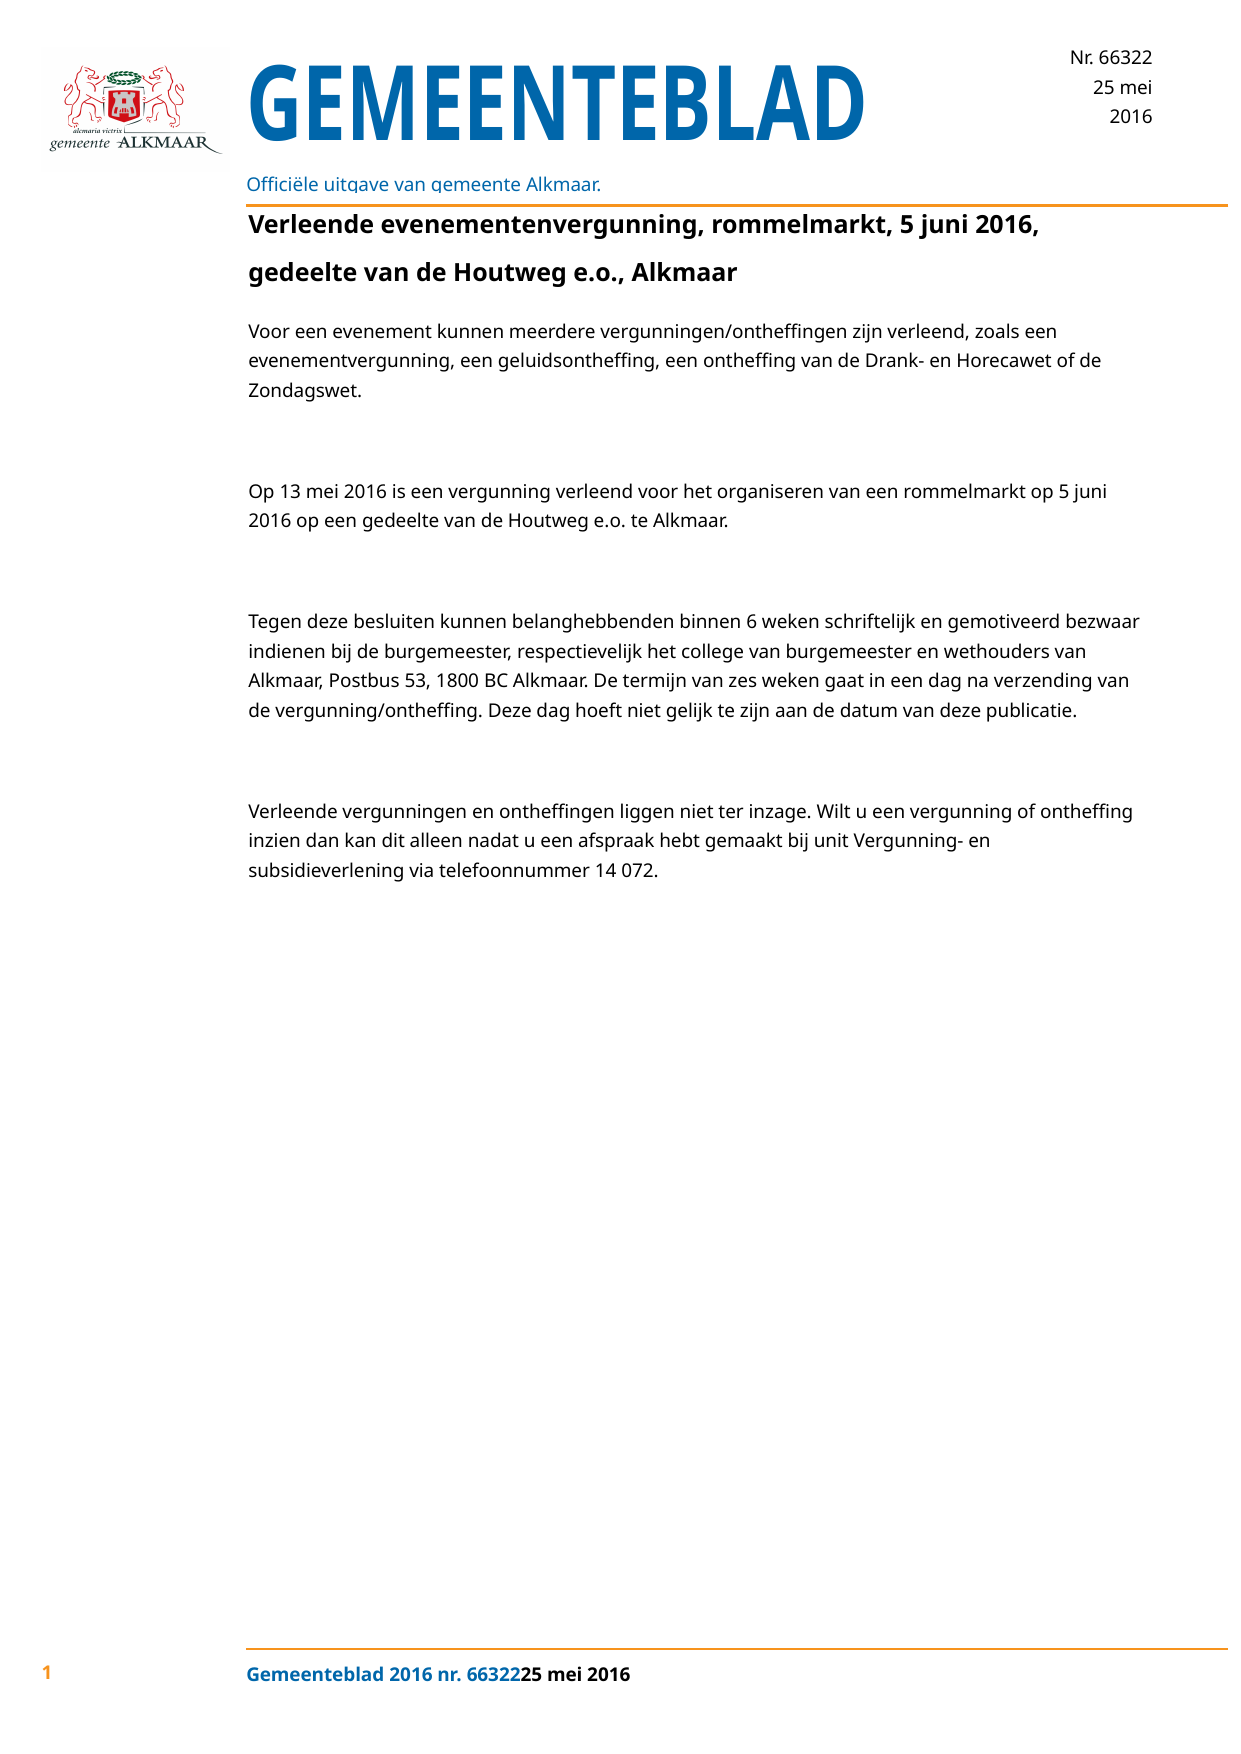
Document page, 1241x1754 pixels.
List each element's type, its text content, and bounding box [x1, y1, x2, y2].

text Tegen deze besluiten kunnen belanghebbenden binnen 6 weken schriftelijk en gemotiveerd bezwaar indienen bij de burgemeester, respectievelijk het college van burgemeester en wethouders van Alkmaar, Postbus 53, 1800 BC Alkmaar. De termijn van zes weken gaat in een dag na verzending van de vergunning/ontheffing. Deze dag hoeft niet gelijk te zijn aan de datum van deze publicatie. [248, 608, 1152, 723]
text Verleende evenementenvergunning, rommelmarkt, 5 juni 2016, gedeelte van de Houtweg e.o., Alkmaar [248, 207, 1152, 288]
picture [41, 47, 231, 172]
text Verleende vergunningen en ontheffingen liggen niet ter inzage. Wilt u een vergunning of ontheffing inzien dan kan dit alleen nadat u een afspraak hebt gemaakt bij unit Vergunning- en subsidieverlening via telefoonnummer 14 072. [248, 798, 1152, 883]
text Voor een evenement kunnen meerdere vergunningen/ontheffingen zijn verleend, zoals een evenementvergunning, een geluidsontheffing, een ontheffing van de Drank- en Horecawet of de Zondagswet. [248, 318, 1152, 403]
text Op 13 mei 2016 is een vergunning verleend voor het organiseren van een rommelmarkt op 5 juni 2016 op een gedeelte van de Houtweg e.o. te Alkmaar. [248, 478, 1152, 533]
